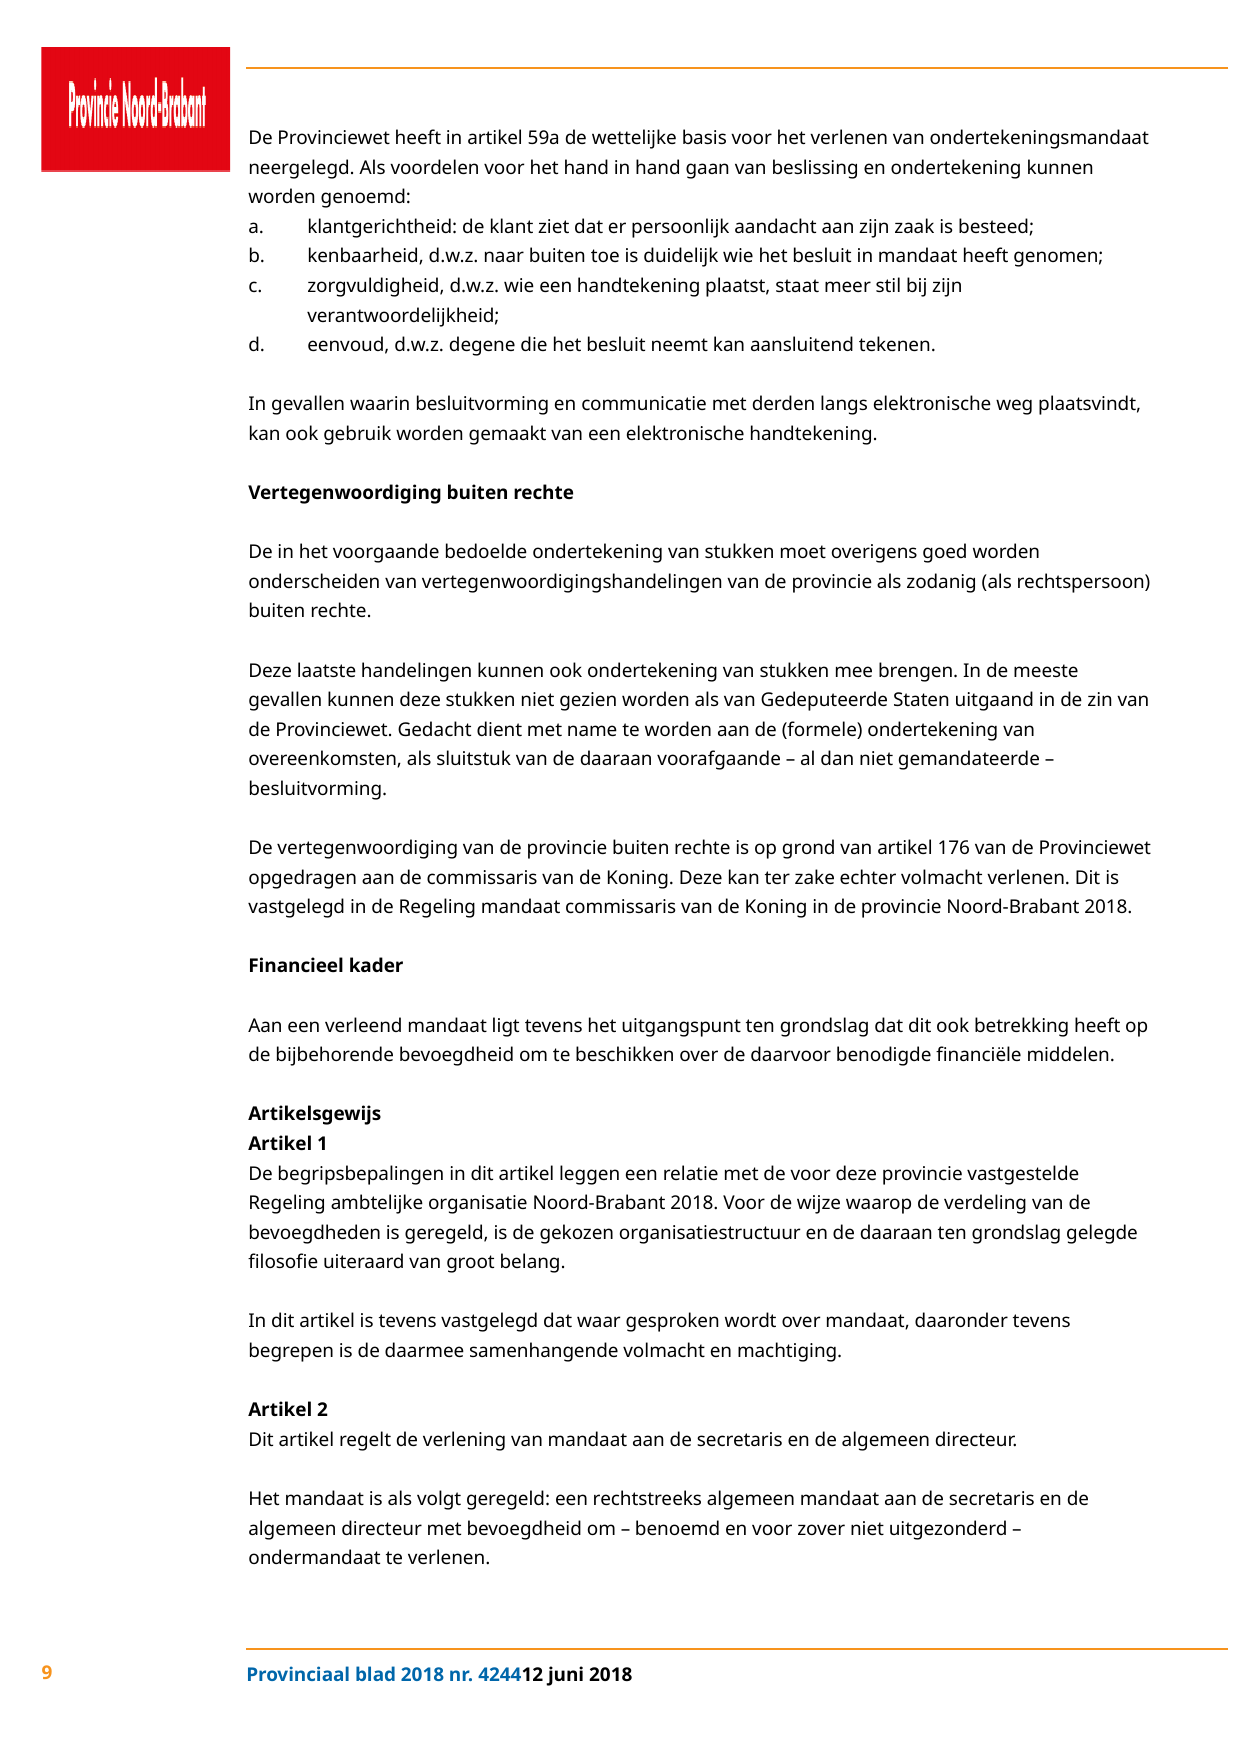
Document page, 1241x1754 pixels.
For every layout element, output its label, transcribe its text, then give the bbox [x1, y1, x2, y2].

text De vertegenwoordiging van de provincie buiten rechte is op grond van artikel 176 van de Provinciewet opgedragen aan de commissaris van de Koning. Deze kan ter zake echter volmacht verlenen. Dit is vastgelegd in de Regeling mandaat commissaris van de Koning in de provincie Noord-Brabant 2018. [248, 834, 1152, 919]
text De Provinciewet heeft in artikel 59a de wettelijke basis voor het verlenen van ondertekeningsmandaat neergelegd. Als voordelen voor het hand in hand gaan van beslissing en ondertekening kunnen worden genoemd: [248, 124, 1152, 209]
text Artikelsgewijs [248, 1101, 1152, 1126]
text Financieel kader [248, 953, 1152, 978]
text Vertegenwoordiging buiten rechte [248, 479, 1152, 505]
list kenbaarheid, d.w.z. naar buiten toe is duidelijk wie het besluit in mandaat heeft genomen; [248, 243, 1152, 268]
list zorgvuldigheid, d.w.z. wie een handtekening plaatst, staat meer stil bij zijn verantwoordelijkheid; [248, 272, 1152, 328]
text De begripsbepalingen in dit artikel leggen een relatie met de voor deze provincie vastgestelde Regeling ambtelijke organisatie Noord-Brabant 2018. Voor de wijze waarop de verdeling van de bevoegdheden is geregeld, is de gekozen organisatiestructuur en de daaraan ten grondslag gelegde filosofie uiteraard van groot belang. [248, 1160, 1152, 1274]
text Deze laatste handelingen kunnen ook ondertekening van stukken mee brengen. In de meeste gevallen kunnen deze stukken niet gezien worden als van Gedeputeerde Staten uitgaand in de zin van de Provinciewet. Gedacht dient met name te worden aan de (formele) ondertekening van overeenkomsten, als sluitstuk van de daaraan voorafgaande – al dan niet gemandateerde – besluitvorming. [248, 657, 1152, 801]
text In dit artikel is tevens vastgelegd dat waar gesproken wordt over mandaat, daaronder tevens begrepen is de daarmee samenhangende volmacht en machtiging. [248, 1308, 1152, 1363]
list klantgerichtheid: de klant ziet dat er persoonlijk aandacht aan zijn zaak is besteed; [248, 213, 1152, 239]
text In gevallen waarin besluitvorming en communicatie met derden langs elektronische weg plaatsvindt, kan ook gebruik worden gemaakt van een elektronische handtekening. [248, 391, 1152, 446]
list eenvoud, d.w.z. degene die het besluit neemt kan aansluitend tekenen. [248, 331, 1152, 357]
text De in het voorgaande bedoelde ondertekening van stukken moet overigens goed worden onderscheiden van vertegenwoordigingshandelingen van de provincie als zodanig (als rechtspersoon) buiten rechte. [248, 538, 1152, 623]
text Het mandaat is als volgt geregeld: een rechtstreeks algemeen mandaat aan de secretaris en de algemeen directeur met bevoegdheid om – benoemd en voor zover niet uitgezonderd – ondermandaat te verlenen. [248, 1485, 1152, 1570]
text Aan een verleend mandaat ligt tevens het uitgangspunt ten grondslag dat dit ook betrekking heeft op de bijbehorende bevoegdheid om te beschikken over de daarvoor benodigde financiële middelen. [248, 1012, 1152, 1067]
picture [41, 47, 231, 172]
text Dit artikel regelt de verlening van mandaat aan de secretaris en de algemeen directeur. [248, 1426, 1152, 1452]
text Artikel 2 [248, 1396, 1152, 1422]
text Artikel 1 [248, 1130, 1152, 1156]
